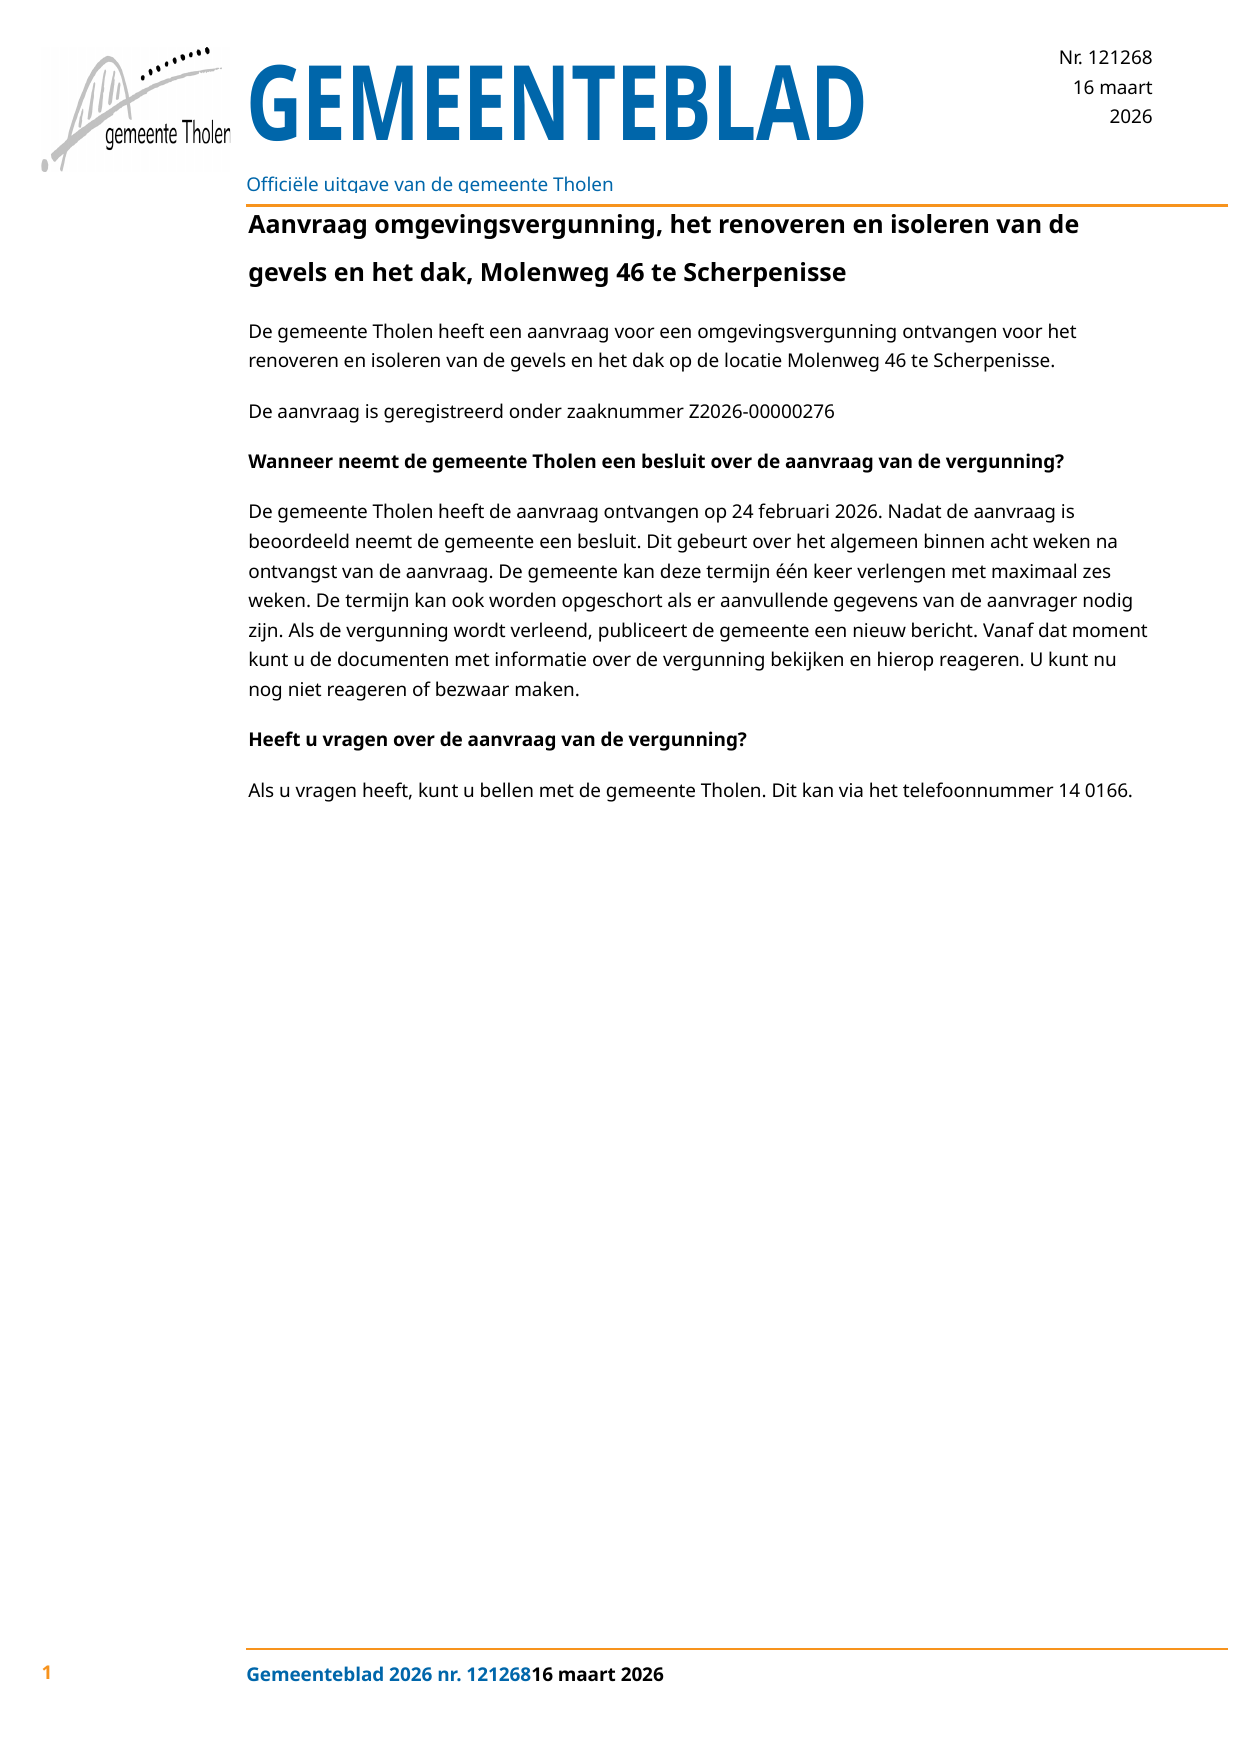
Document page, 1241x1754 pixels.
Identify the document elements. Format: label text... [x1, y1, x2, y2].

text Wanneer neemt de gemeente Tholen een besluit over de aanvraag van de vergunning? [248, 448, 1152, 474]
text Aanvraag omgevingsvergunning, het renoveren en isoleren van de gevels en het dak, Molenweg 46 te Scherpenisse [248, 207, 1152, 288]
picture [41, 47, 231, 172]
text De aanvraag is geregistreerd onder zaaknummer Z2026-00000276 [248, 398, 1152, 424]
text Als u vragen heeft, kunt u bellen met de gemeente Tholen. Dit kan via het telefoonnummer 14 0166. [248, 777, 1152, 803]
text De gemeente Tholen heeft de aanvraag ontvangen op 24 februari 2026. Nadat de aanvraag is beoordeeld neemt de gemeente een besluit. Dit gebeurt over het algemeen binnen acht weken na ontvangst van de aanvraag. De gemeente kan deze termijn één keer verlengen met maximaal zes weken. De termijn kan ook worden opgeschort als er aanvullende gegevens van de aanvrager nodig zijn. Als de vergunning wordt verleend, publiceert de gemeente een nieuw bericht. Vanaf dat moment kunt u de documenten met informatie over de vergunning bekijken en hierop reageren. U kunt nu nog niet reageren of bezwaar maken. [248, 499, 1152, 702]
text Heeft u vragen over de aanvraag van de vergunning? [248, 727, 1152, 752]
text De gemeente Tholen heeft een aanvraag voor een omgevingsvergunning ontvangen voor het renoveren en isoleren van de gevels en het dak op de locatie Molenweg 46 te Scherpenisse. [248, 318, 1152, 373]
